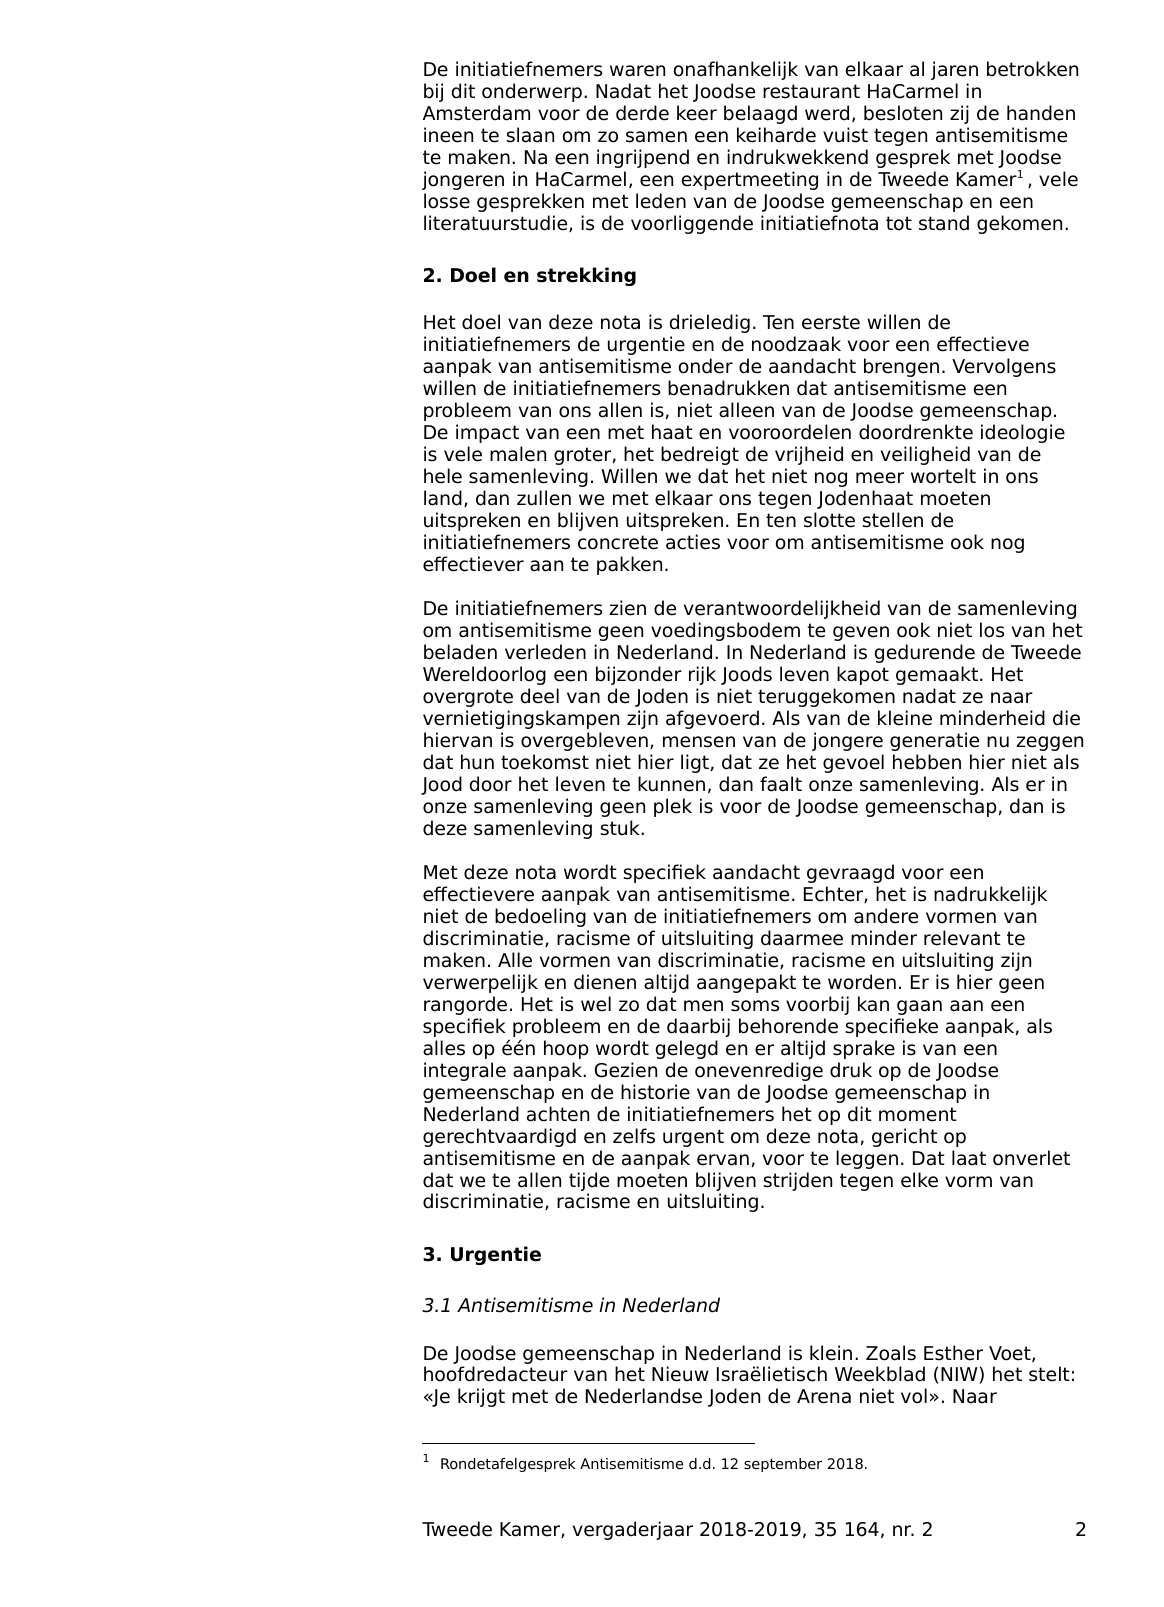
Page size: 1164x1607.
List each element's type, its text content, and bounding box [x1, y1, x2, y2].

text De initiatiefnemers waren onafhankelijk van elkaar al jaren betrokken bij dit onderwerp. Nadat het Joodse restaurant HaCarmel in Amsterdam voor de derde keer belaagd werd, besloten zij de handen ineen te slaan om zo samen een keiharde vuist tegen antisemitisme te maken. Na een ingrijpend en indrukwekkend gesprek met Joodse jongeren in HaCarmel, een expertmeeting in de Tweede Kamer, vele losse gesprekken met leden van de Joodse gemeenschap en een literatuurstudie, is de voorliggende initiatiefnota tot stand gekomen. [422, 59, 1087, 235]
text De initiatiefnemers zien de verantwoordelijkheid van de samenleving om antisemitisme geen voedingsbodem te geven ook niet los van het beladen verleden in Nederland. In Nederland is gedurende de Tweede Wereldoorlog een bijzonder rijk Joods leven kapot gemaakt. Het overgrote deel van de Joden is niet teruggekomen nadat ze naar vernietigingskampen zijn afgevoerd. Als van de kleine minderheid die hiervan is overgebleven, mensen van de jongere generatie nu zeggen dat hun toekomst niet hier ligt, dat ze het gevoel hebben hier niet als Jood door het leven te kunnen, dan faalt onze samenleving. Als er in onze samenleving geen plek is voor de Joodse gemeenschap, dan is deze samenleving stuk. [422, 598, 1087, 839]
text De Joodse gemeenschap in Nederland is klein. Zoals Esther Voet, hoofdredacteur van het Nieuw Israëlietisch Weekblad (NIW) het stelt: «Je krijgt met de Nederlandse Joden de Arena niet vol». Naar [422, 1342, 1087, 1408]
text Rondetafelgesprek Antisemitisme d.d. 12 september 2018. [422, 1452, 1087, 1474]
subtitle 2. Doel en strekking [422, 265, 1087, 287]
subtitle 3.1 Antisemitisme in Nederland [422, 1295, 1087, 1317]
text Met deze nota wordt specifiek aandacht gevraagd voor een effectievere aanpak van antisemitisme. Echter, het is nadrukkelijk niet de bedoeling van de initiatiefnemers om andere vormen van discriminatie, racisme of uitsluiting daarmee minder relevant te maken. Alle vormen van discriminatie, racisme en uitsluiting zijn verwerpelijk en dienen altijd aangepakt te worden. Er is hier geen rangorde. Het is wel zo dat men soms voorbij kan gaan aan een specifiek probleem en de daarbij behorende specifieke aanpak, als alles op één hoop wordt gelegd en er altijd sprake is van een integrale aanpak. Gezien de onevenredige druk op de Joodse gemeenschap en de historie van de Joodse gemeenschap in Nederland achten de initiatiefnemers het op dit moment gerechtvaardigd en zelfs urgent om deze nota, gericht op antisemitisme en de aanpak ervan, voor te leggen. Dat laat onverlet dat we te allen tijde moeten blijven strijden tegen elke vorm van discriminatie, racisme en uitsluiting. [422, 862, 1087, 1213]
text Het doel van deze nota is drieledig. Ten eerste willen de initiatiefnemers de urgentie en de noodzaak voor een effectieve aanpak van antisemitisme onder de aandacht brengen. Vervolgens willen de initiatiefnemers benadrukken dat antisemitisme een probleem van ons allen is, niet alleen van de Joodse gemeenschap. De impact van een met haat en vooroordelen doordrenkte ideologie is vele malen groter, het bedreigt de vrijheid en veiligheid van de hele samenleving. Willen we dat het niet nog meer wortelt in ons land, dan zullen we met elkaar ons tegen Jodenhaat moeten uitspreken en blijven uitspreken. En ten slotte stellen de initiatiefnemers concrete acties voor om antisemitisme ook nog effectiever aan te pakken. [422, 312, 1087, 576]
subtitle 3. Urgentie [422, 1243, 1087, 1265]
